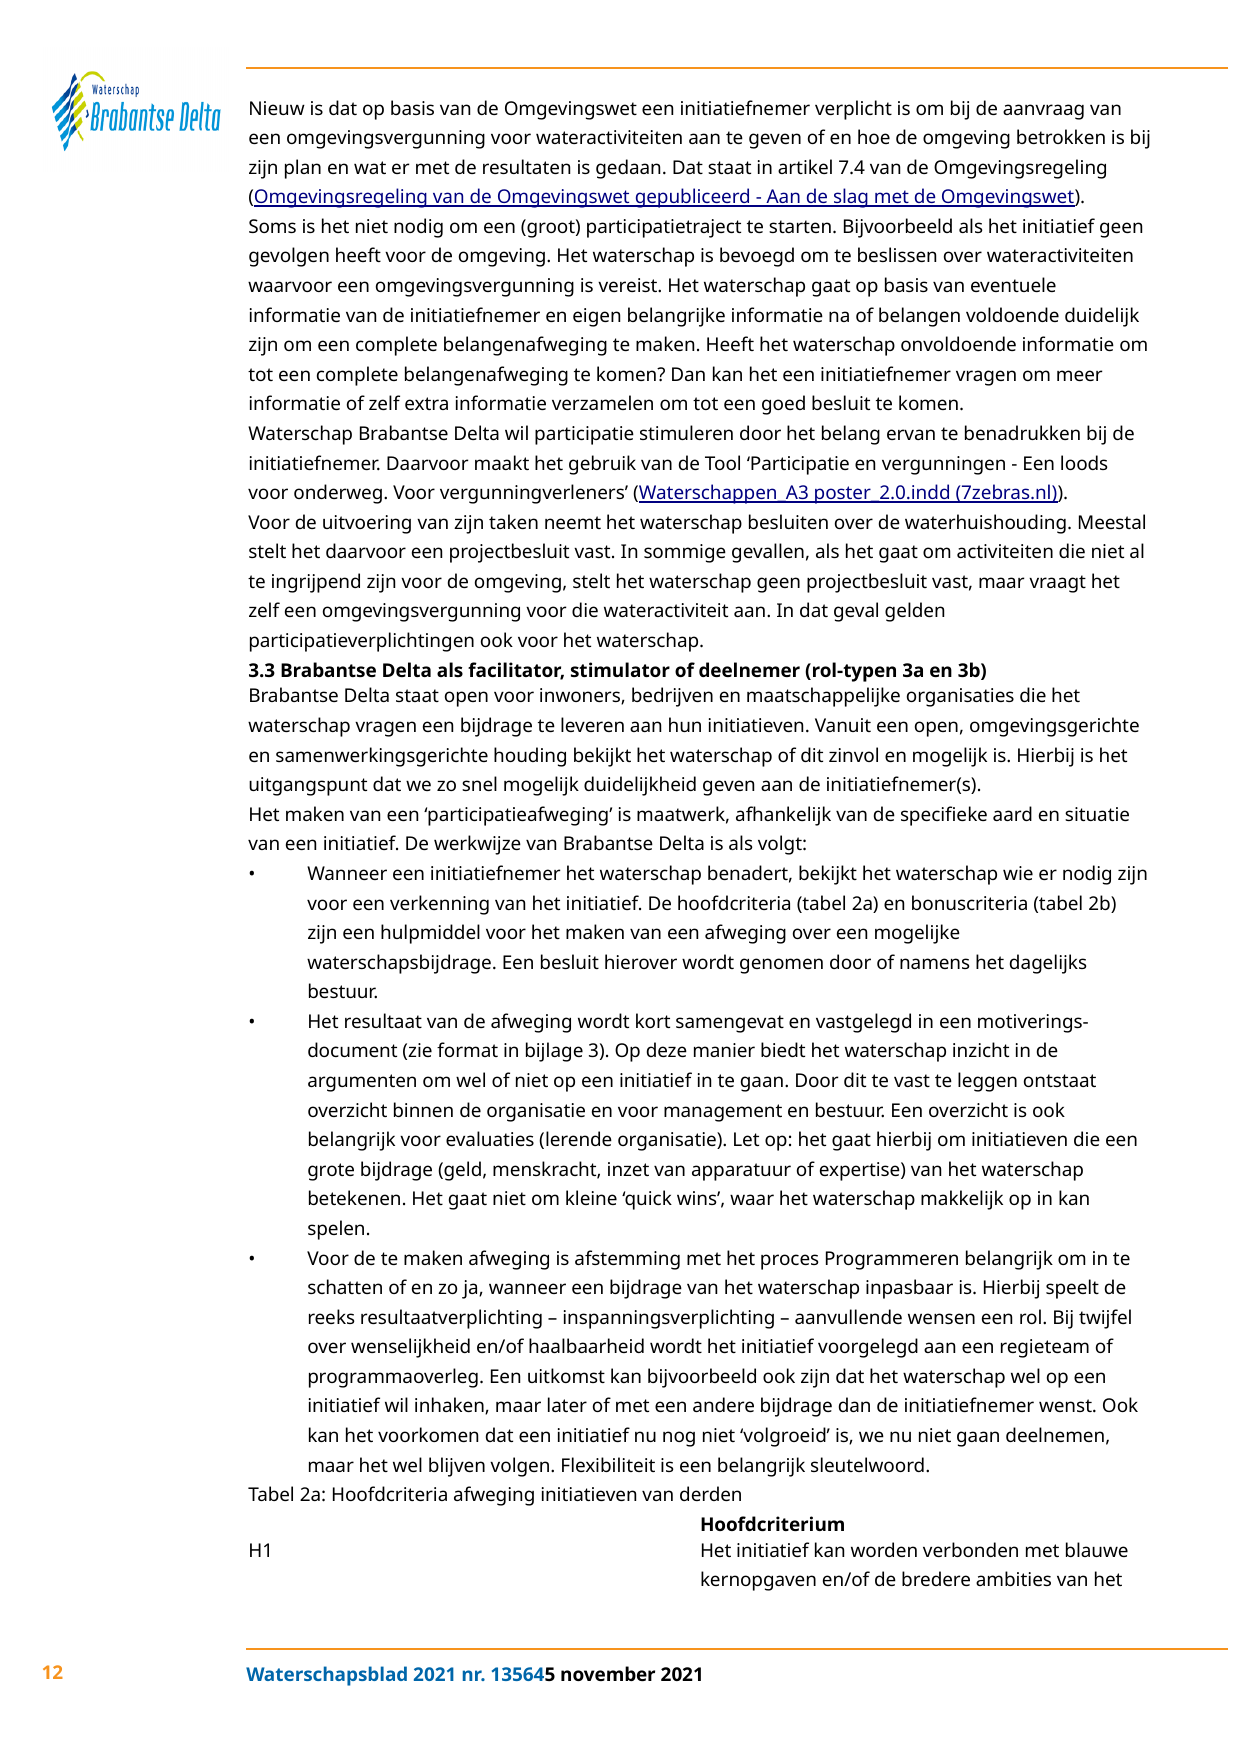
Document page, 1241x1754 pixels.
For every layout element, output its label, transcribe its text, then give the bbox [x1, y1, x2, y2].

text Brabantse Delta staat open voor inwoners, bedrijven en maatschappelijke organisaties die het waterschap vragen een bijdrage te leveren aan hun initiatieven. Vanuit een open, omgevingsgerichte en samenwerkingsgerichte houding bekijkt het waterschap of dit zinvol en mogelijk is. Hierbij is het uitgangspunt dat we zo snel mogelijk duidelijkheid geven aan de initiatiefnemer(s). [248, 683, 1152, 797]
table_cell H1 [248, 1537, 700, 1592]
text Het maken van een ‘participatieafweging’ is maatwerk, afhankelijk van de specifieke aard en situatie van een initiatief. De werkwijze van Brabantse Delta is als volgt: [248, 801, 1152, 856]
text Voor de uitvoering van zijn taken neemt het waterschap besluiten over de waterhuishouding. Meestal stelt het daarvoor een projectbesluit vast. In sommige gevallen, als het gaat om activiteiten die niet al te ingrijpend zijn voor de omgeving, stelt het waterschap geen projectbesluit vast, maar vraagt het zelf een omgevingsvergunning voor die wateractiviteit aan. In dat geval gelden participatieverplichtingen ook voor het waterschap. [248, 509, 1152, 653]
table_cell Het initiatief kan worden verbonden met blauwe kernopgaven en/of de bredere ambities van het [700, 1537, 1152, 1592]
text 3.3 Brabantse Delta als facilitator, stimulator of deelnemer (rol-typen 3a en 3b) [248, 657, 1152, 683]
list Het resultaat van de afweging wordt kort samengevat en vastgelegd in een motiverings-document (zie format in bijlage 3). Op deze manier biedt het waterschap inzicht in de argumenten om wel of niet op een initiatief in te gaan. Door dit te vast te leggen ontstaat overzicht binnen de organisatie en voor management en bestuur. Een overzicht is ook belangrijk voor evaluaties (lerende organisatie). Let op: het gaat hierbij om initiatieven die een grote bijdrage (geld, menskracht, inzet van apparatuur of expertise) van het waterschap betekenen. Het gaat niet om kleine ‘quick wins’, waar het waterschap makkelijk op in kan spelen. [248, 1008, 1152, 1241]
table_header Hoofdcriterium [700, 1511, 1152, 1537]
picture [41, 47, 231, 172]
text Nieuw is dat op basis van de Omgevingswet een initiatiefnemer verplicht is om bij de aanvraag van een omgevingsvergunning voor wateractiviteiten aan te geven of en hoe de omgeving betrokken is bij zijn plan en wat er met de resultaten is gedaan. Dat staat in artikel 7.4 van de Omgevingsregeling (Omgevingsregeling van de Omgevingswet gepubliceerd - Aan de slag met de Omgevingswet). [248, 95, 1152, 209]
table_header [248, 1511, 700, 1537]
text Soms is het niet nodig om een (groot) participatietraject te starten. Bijvoorbeeld als het initiatief geen gevolgen heeft voor de omgeving. Het waterschap is bevoegd om te beslissen over wateractiviteiten waarvoor een omgevingsvergunning is vereist. Het waterschap gaat op basis van eventuele informatie van de initiatiefnemer en eigen belangrijke informatie na of belangen voldoende duidelijk zijn om een complete belangenafweging te maken. Heeft het waterschap onvoldoende informatie om tot een complete belangenafweging te komen? Dan kan het een initiatiefnemer vragen om meer informatie of zelf extra informatie verzamelen om tot een goed besluit te komen. [248, 213, 1152, 416]
text Waterschap Brabantse Delta wil participatie stimuleren door het belang ervan te benadrukken bij de initiatiefnemer. Daarvoor maakt het gebruik van de Tool ‘Participatie en vergunningen - Een loods voor onderweg. Voor vergunningverleners’ (Waterschappen_A3 poster_2.0.indd (7zebras.nl)). [248, 420, 1152, 505]
list Voor de te maken afweging is afstemming met het proces Programmeren belangrijk om in te schatten of en zo ja, wanneer een bijdrage van het waterschap inpasbaar is. Hierbij speelt de reeks resultaatverplichting – inspanningsverplichting – aanvullende wensen een rol. Bij twijfel over wenselijkheid en/of haalbaarheid wordt het initiatief voorgelegd aan een regieteam of programmaoverleg. Een uitkomst kan bijvoorbeeld ook zijn dat het waterschap wel op een initiatief wil inhaken, maar later of met een andere bijdrage dan de initiatiefnemer wenst. Ook kan het voorkomen dat een initiatief nu nog niet ‘volgroeid’ is, we nu niet gaan deelnemen, maar het wel blijven volgen. Flexibiliteit is een belangrijk sleutelwoord. [248, 1245, 1152, 1477]
text Tabel 2a: Hoofdcriteria afweging initiatieven van derden [248, 1481, 1152, 1507]
list Wanneer een initiatiefnemer het waterschap benadert, bekijkt het waterschap wie er nodig zijn voor een verkenning van het initiatief. De hoofdcriteria (tabel 2a) en bonuscriteria (tabel 2b) zijn een hulpmiddel voor het maken van een afweging over een mogelijke waterschapsbijdrage. Een besluit hierover wordt genomen door of namens het dagelijks bestuur. [248, 860, 1152, 1004]
